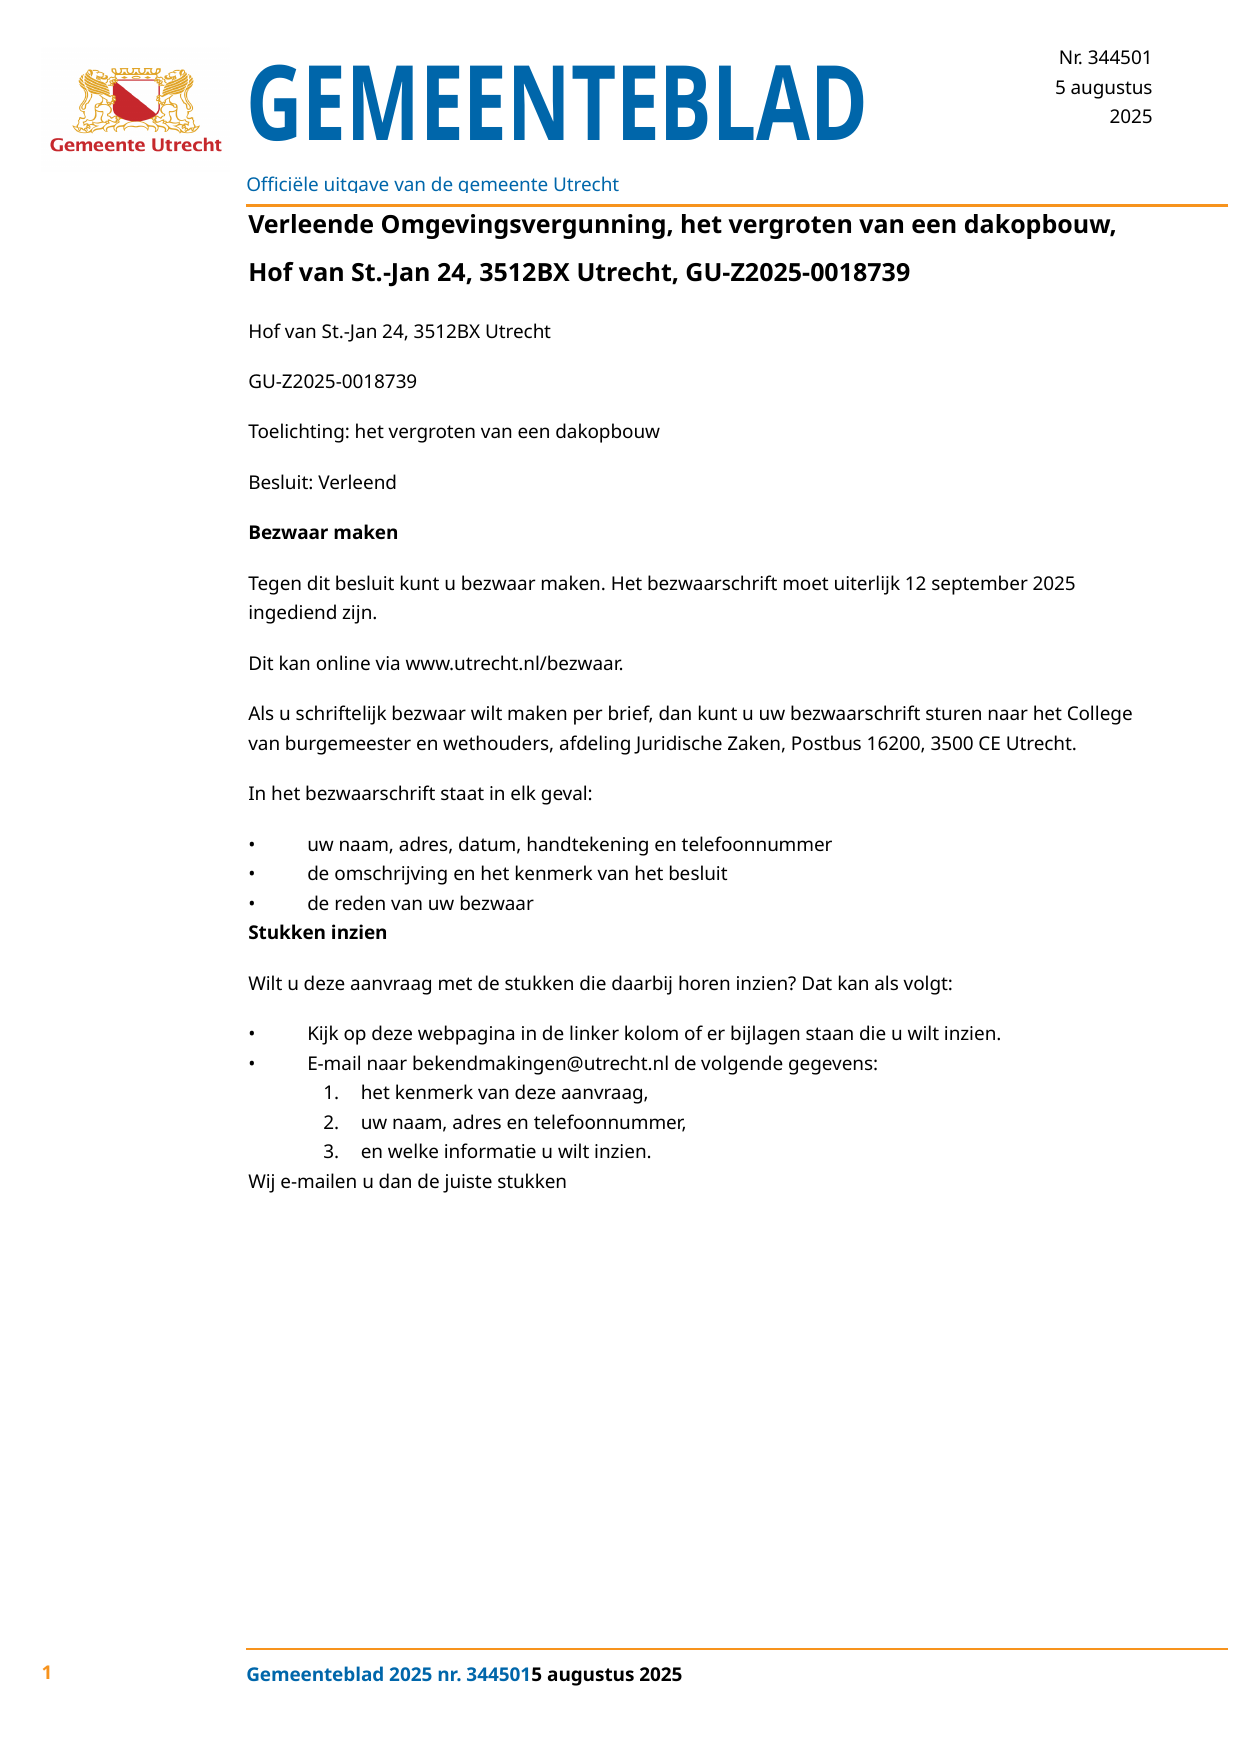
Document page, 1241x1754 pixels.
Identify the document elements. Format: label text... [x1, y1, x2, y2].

text Dit kan online via www.utrecht.nl/bezwaar. [248, 650, 1152, 676]
text Stukken inzien [248, 919, 1152, 945]
text GU-Z2025-0018739 [248, 368, 1152, 394]
list de reden van uw bezwaar [248, 890, 1152, 916]
list uw naam, adres en telefoonnummer, [323, 1109, 1152, 1135]
list uw naam, adres, datum, handtekening en telefoonnummer [248, 831, 1152, 857]
text Als u schriftelijk bezwaar wilt maken per brief, dan kunt u uw bezwaarschrift sturen naar het College van burgemeester en wethouders, afdeling Juridische Zaken, Postbus 16200, 3500 CE Utrecht. [248, 700, 1152, 756]
text Besluit: Verleend [248, 469, 1152, 495]
list en welke informatie u wilt inzien. [323, 1139, 1152, 1164]
text In het bezwaarschrift staat in elk geval: [248, 780, 1152, 806]
list de omschrijving en het kenmerk van het besluit [248, 860, 1152, 886]
list E-mail naar bekendmakingen@utrecht.nl de volgende gegevens: [248, 1050, 1152, 1076]
text Wij e-mailen u dan de juiste stukken [248, 1168, 1152, 1194]
text Tegen dit besluit kunt u bezwaar maken. Het bezwaarschrift moet uiterlijk 12 september 2025 ingediend zijn. [248, 570, 1152, 625]
list Kijk op deze webpagina in de linker kolom of er bijlagen staan die u wilt inzien. [248, 1020, 1152, 1046]
text Toelichting: het vergroten van een dakopbouw [248, 419, 1152, 444]
list het kenmerk van deze aanvraag, [323, 1079, 1152, 1105]
text Bezwaar maken [248, 519, 1152, 545]
text Verleende Omgevingsvergunning, het vergroten van een dakopbouw, Hof van St.-Jan 24, 3512BX Utrecht, GU-Z2025-0018739 [248, 207, 1152, 288]
text Hof van St.-Jan 24, 3512BX Utrecht [248, 318, 1152, 344]
picture [41, 47, 231, 172]
text Wilt u deze aanvraag met de stukken die daarbij horen inzien? Dat kan als volgt: [248, 970, 1152, 996]
